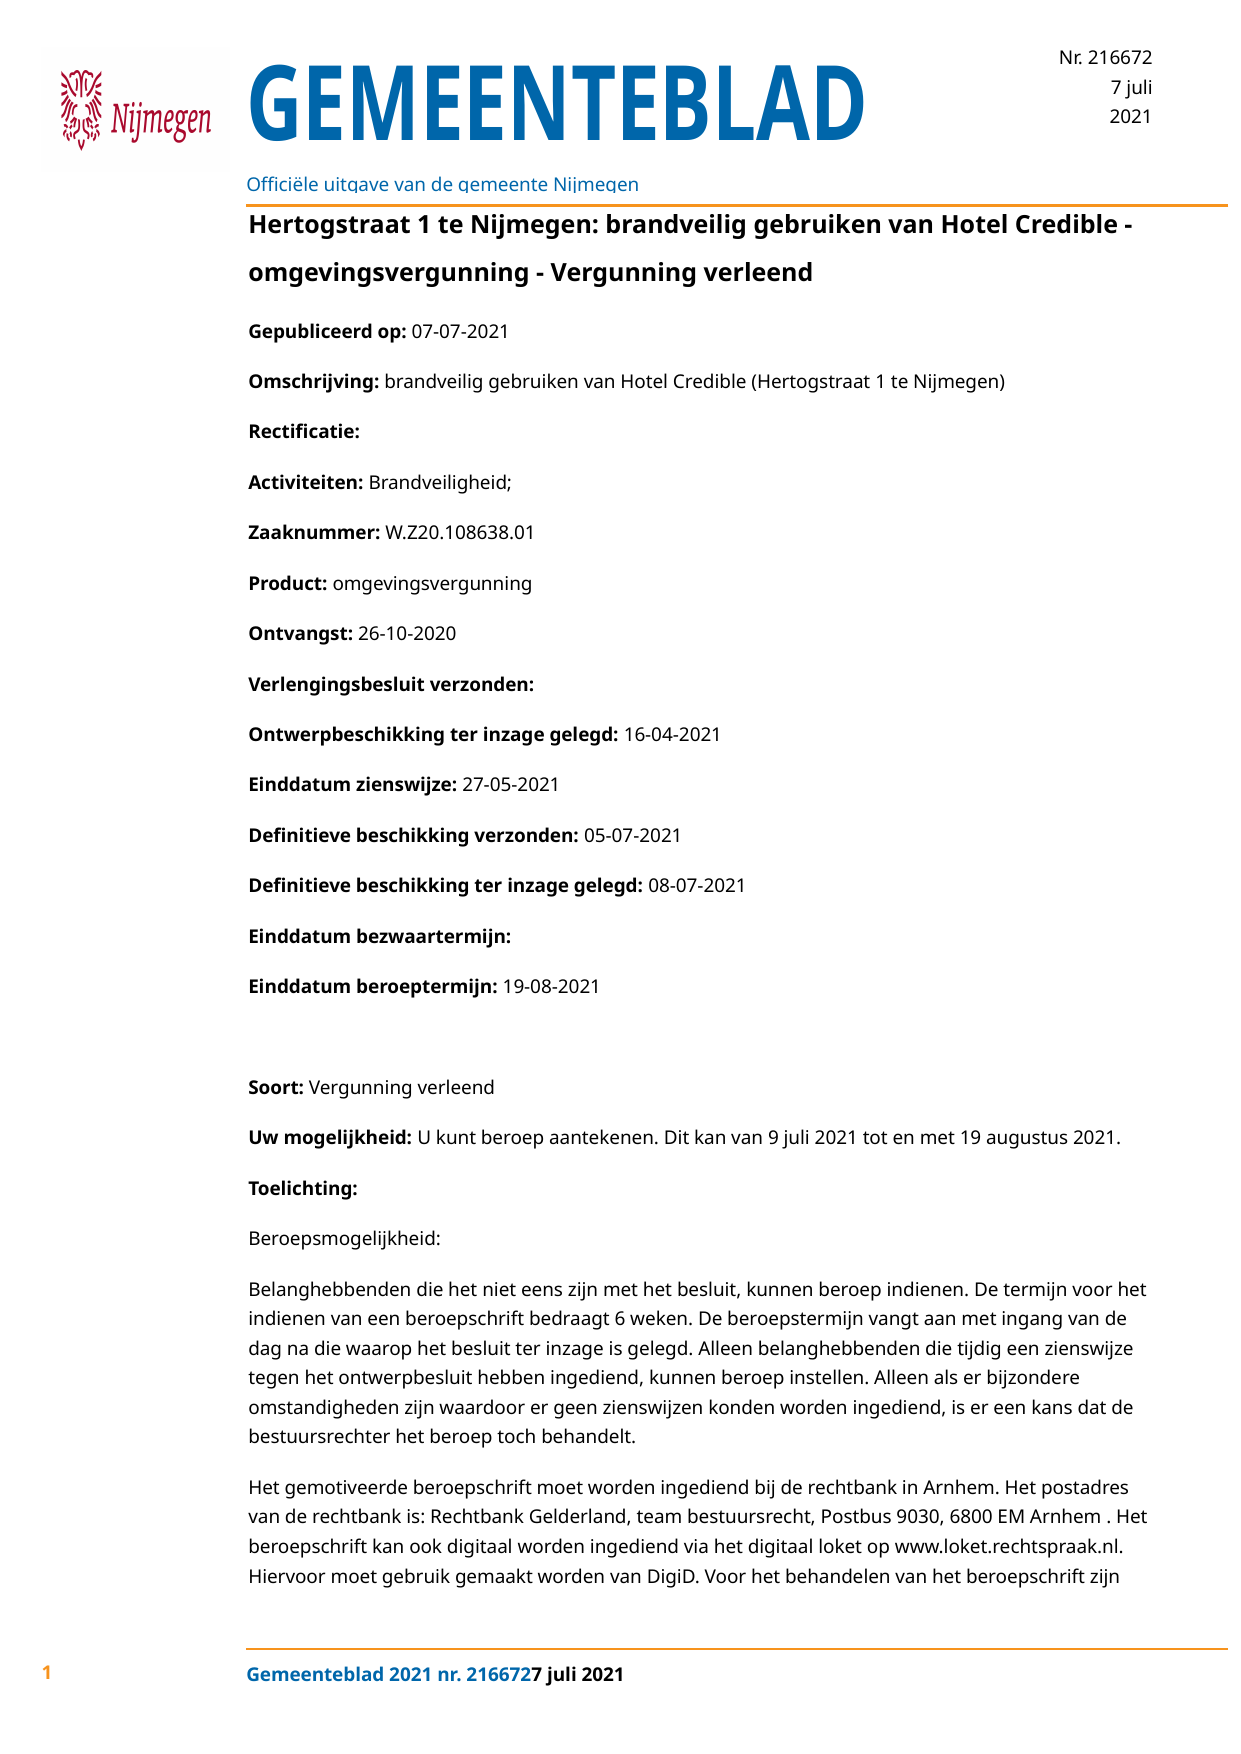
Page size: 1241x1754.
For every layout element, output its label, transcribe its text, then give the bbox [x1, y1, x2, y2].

text Soort: Vergunning verleend [248, 1074, 1152, 1100]
text Ontvangst: 26-10-2020 [248, 620, 1152, 646]
text Beroepsmogelijkheid: [248, 1225, 1152, 1251]
text Einddatum bezwaartermijn: [248, 923, 1152, 949]
text Omschrijving: brandveilig gebruiken van Hotel Credible (Hertogstraat 1 te Nijmegen) [248, 368, 1152, 394]
text Rectificatie: [248, 419, 1152, 444]
text Uw mogelijkheid: U kunt beroep aantekenen. Dit kan van 9 juli 2021 tot en met 19 augustus 2021. [248, 1124, 1152, 1150]
text Definitieve beschikking verzonden: 05-07-2021 [248, 822, 1152, 848]
text Verlengingsbesluit verzonden: [248, 671, 1152, 697]
text Ontwerpbeschikking ter inzage gelegd: 16-04-2021 [248, 721, 1152, 747]
text Zaaknummer: W.Z20.108638.01 [248, 519, 1152, 545]
picture [41, 47, 231, 172]
text Activiteiten: Brandveiligheid; [248, 469, 1152, 495]
text Toelichting: [248, 1175, 1152, 1201]
text Einddatum zienswijze: 27-05-2021 [248, 772, 1152, 797]
text Gepubliceerd op: 07-07-2021 [248, 318, 1152, 344]
text Product: omgevingsvergunning [248, 570, 1152, 596]
text Hertogstraat 1 te Nijmegen: brandveilig gebruiken van Hotel Credible - omgevingsvergunning - Vergunning verleend [248, 207, 1152, 288]
text Belanghebbenden die het niet eens zijn met het besluit, kunnen beroep indienen. De termijn voor het indienen van een beroepschrift bedraagt 6 weken. De beroepstermijn vangt aan met ingang van de dag na die waarop het besluit ter inzage is gelegd. Alleen belanghebbenden die tijdig een zienswijze tegen het ontwerpbesluit hebben ingediend, kunnen beroep instellen. Alleen als er bijzondere omstandigheden zijn waardoor er geen zienswijzen konden worden ingediend, is er een kans dat de bestuursrechter het beroep toch behandelt. [248, 1276, 1152, 1449]
text Definitieve beschikking ter inzage gelegd: 08-07-2021 [248, 872, 1152, 898]
text Het gemotiveerde beroepschrift moet worden ingediend bij de rechtbank in Arnhem. Het postadres van de rechtbank is: Rechtbank Gelderland, team bestuursrecht, Postbus 9030, 6800 EM Arnhem . Het beroepschrift kan ook digitaal worden ingediend via het digitaal loket op www.loket.rechtspraak.nl. Hiervoor moet gebruik gemaakt worden van DigiD. Voor het behandelen van het beroepschrift zijn [248, 1474, 1152, 1589]
text Einddatum beroeptermijn: 19-08-2021 [248, 973, 1152, 999]
